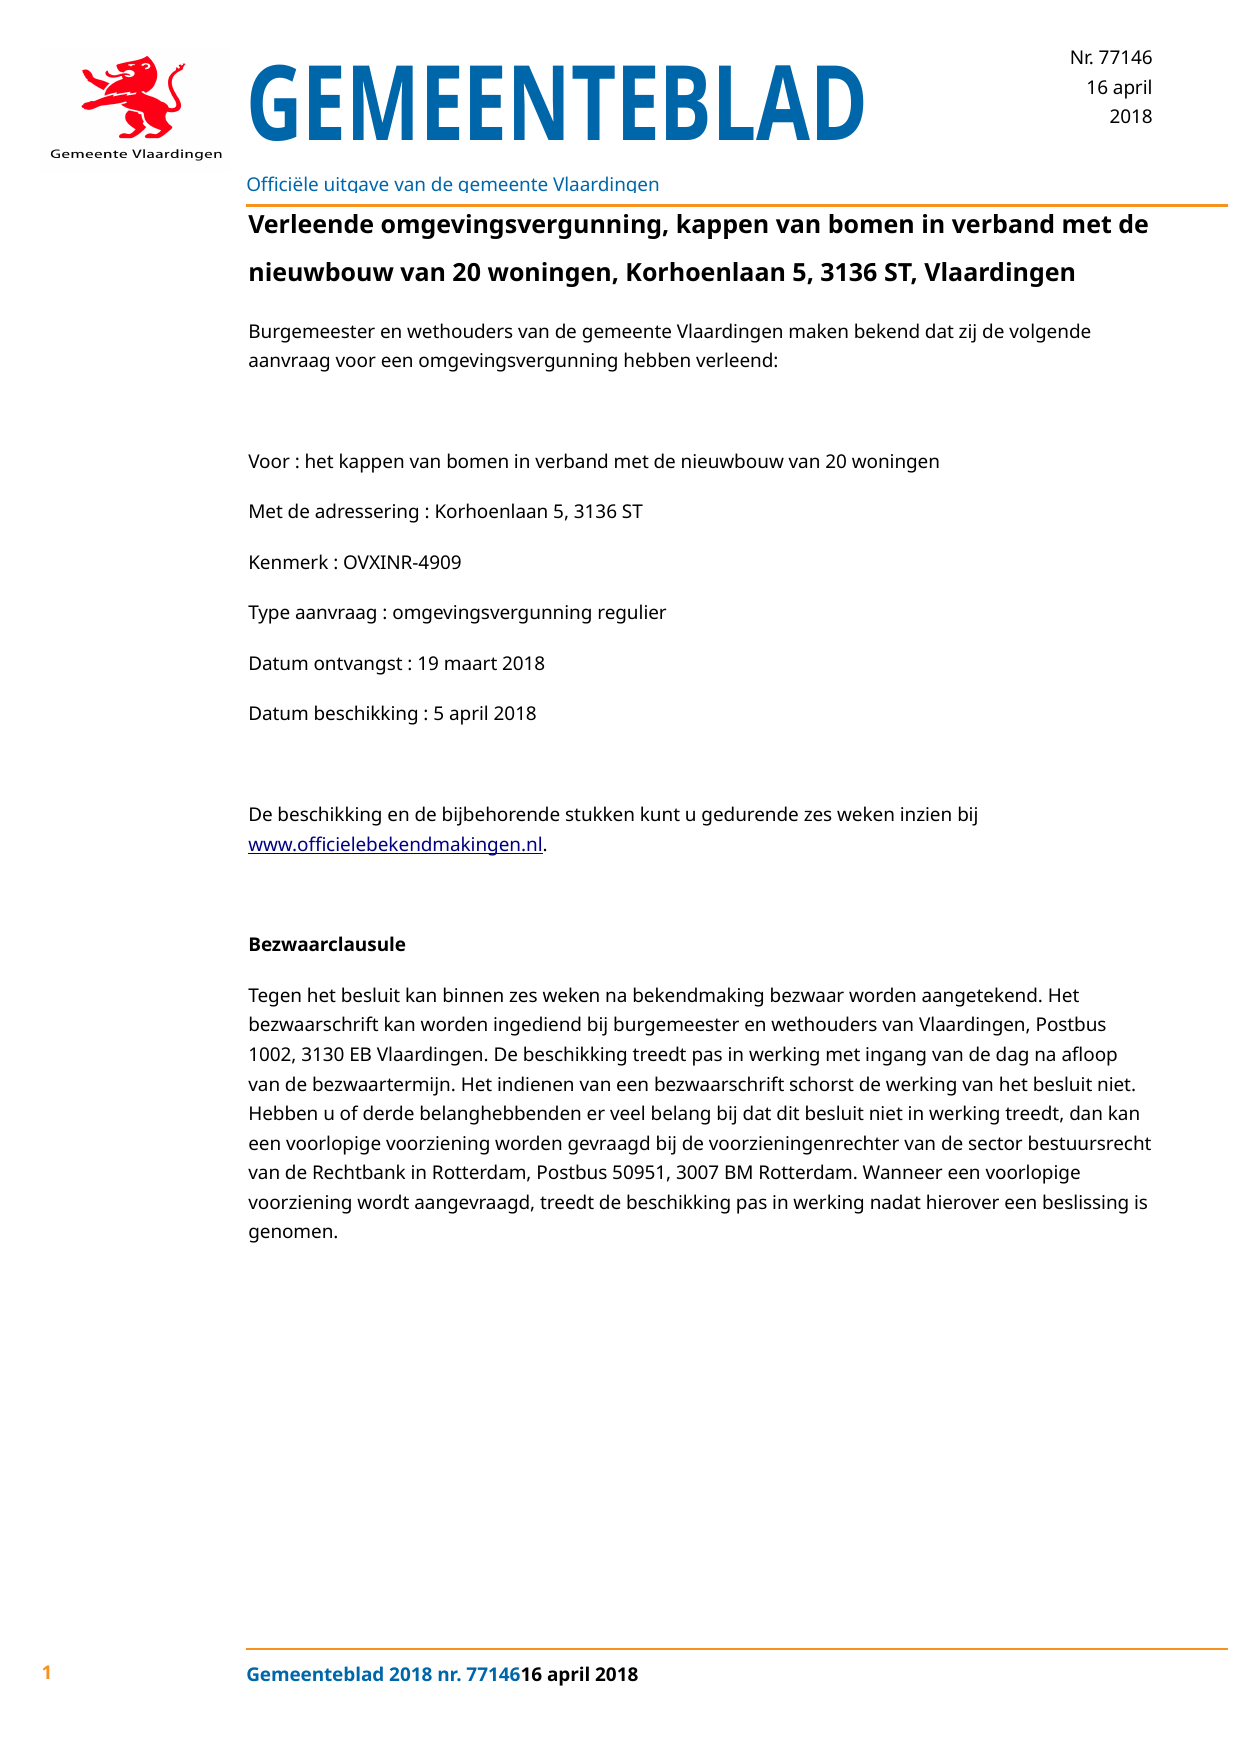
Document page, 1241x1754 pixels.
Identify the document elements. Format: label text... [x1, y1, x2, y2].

text Voor : het kappen van bomen in verband met de nieuwbouw van 20 woningen [248, 448, 1152, 474]
text De beschikking en de bijbehorende stukken kunt u gedurende zes weken inzien bij www.officielebekendmakingen.nl. [248, 801, 1152, 857]
text Datum ontvangst : 19 maart 2018 [248, 650, 1152, 676]
text Burgemeester en wethouders van de gemeente Vlaardingen maken bekend dat zij de volgende aanvraag voor een omgevingsvergunning hebben verleend: [248, 318, 1152, 373]
text Datum beschikking : 5 april 2018 [248, 700, 1152, 726]
text Verleende omgevingsvergunning, kappen van bomen in verband met de nieuwbouw van 20 woningen, Korhoenlaan 5, 3136 ST, Vlaardingen [248, 207, 1152, 288]
text Type aanvraag : omgevingsvergunning regulier [248, 599, 1152, 625]
text Tegen het besluit kan binnen zes weken na bekendmaking bezwaar worden aangetekend. Het bezwaarschrift kan worden ingediend bij burgemeester en wethouders van Vlaardingen, Postbus 1002, 3130 EB Vlaardingen. De beschikking treedt pas in werking met ingang van de dag na afloop van de bezwaartermijn. Het indienen van een bezwaarschrift schorst de werking van het besluit niet. Hebben u of derde belanghebbenden er veel belang bij dat dit besluit niet in werking treedt, dan kan een voorlopige voorziening worden gevraagd bij de voorzieningenrechter van de sector bestuursrecht van de Rechtbank in Rotterdam, Postbus 50951, 3007 BM Rotterdam. Wanneer een voorlopige voorziening wordt aangevraagd, treedt de beschikking pas in werking nadat hierover een beslissing is genomen. [248, 982, 1152, 1244]
text Kenmerk : OVXINR-4909 [248, 549, 1152, 575]
text Met de adressering : Korhoenlaan 5, 3136 ST [248, 499, 1152, 524]
text Bezwaarclausule [248, 932, 1152, 957]
picture [41, 47, 231, 172]
